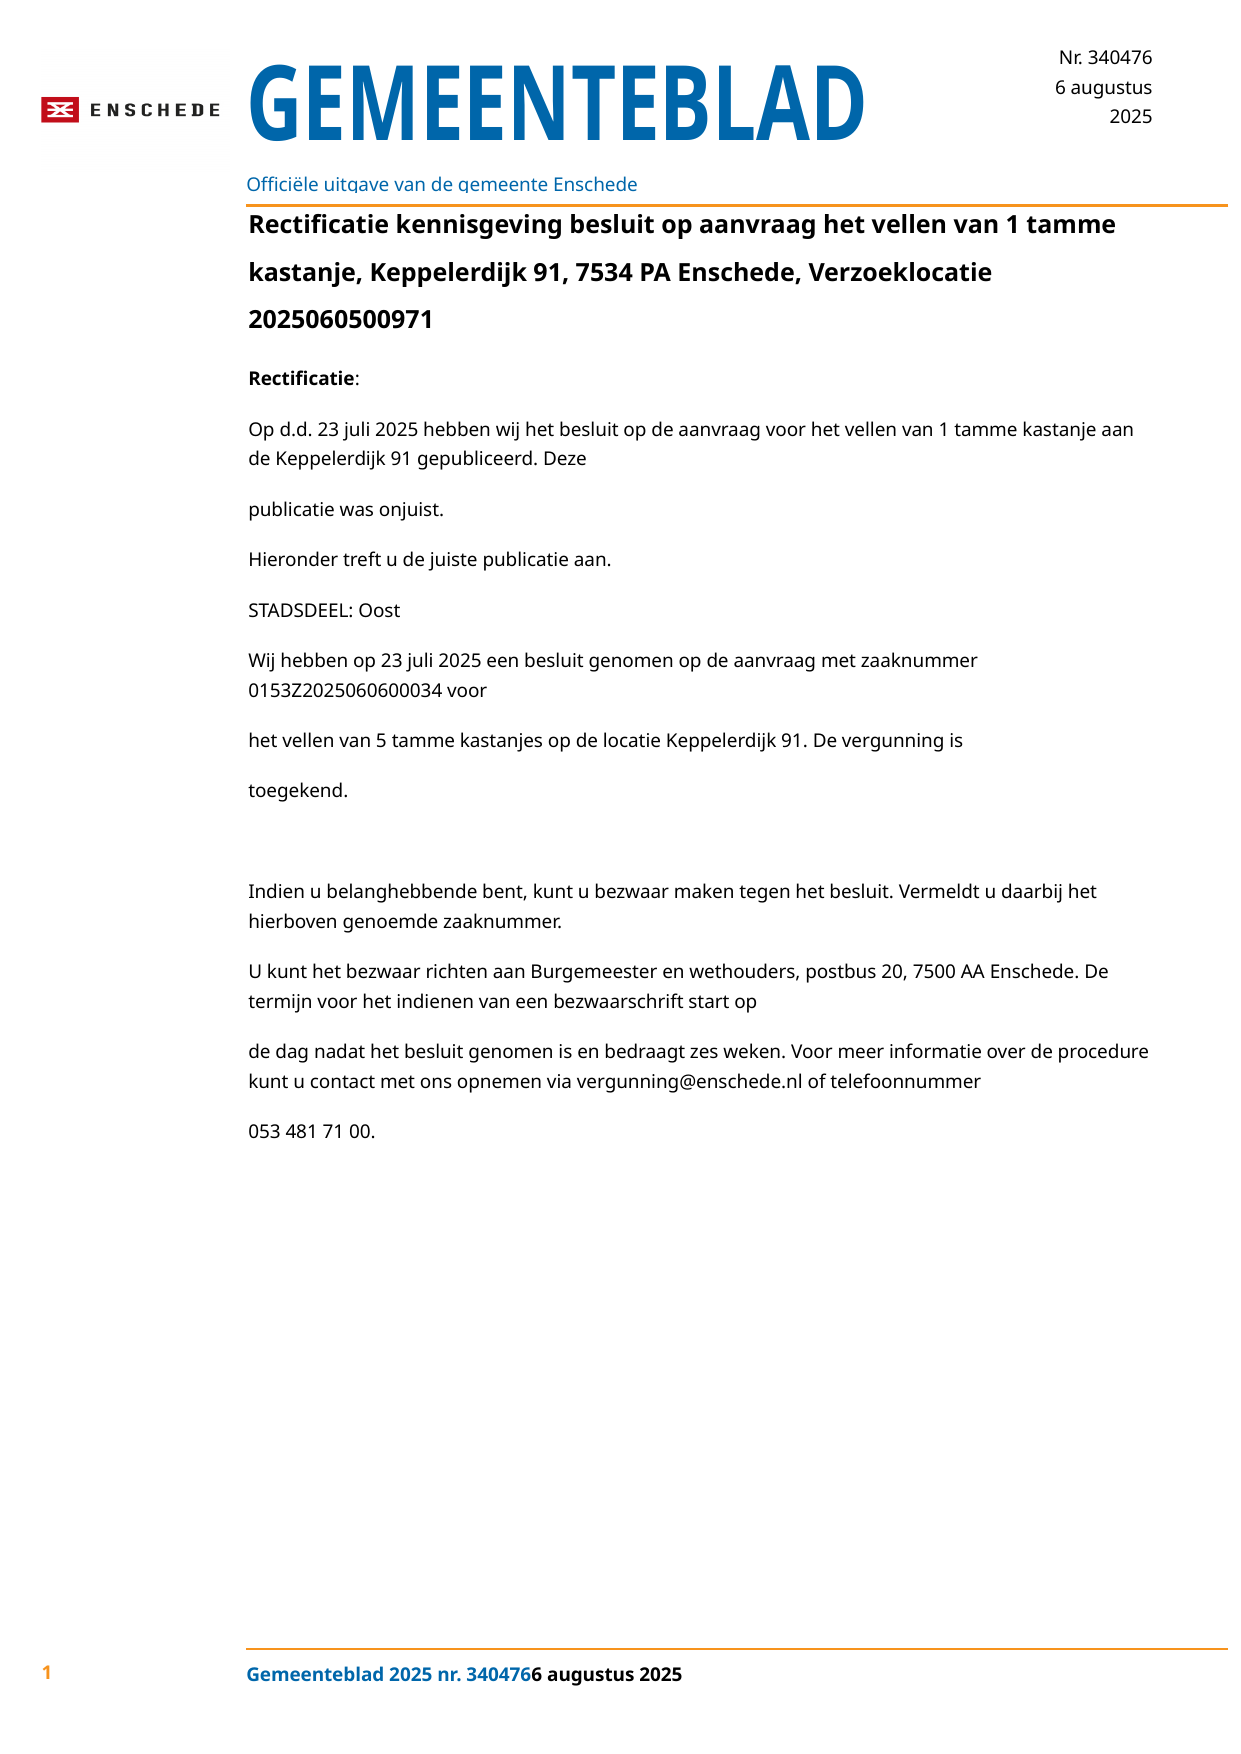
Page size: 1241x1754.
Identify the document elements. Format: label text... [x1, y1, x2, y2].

text U kunt het bezwaar richten aan Burgemeester en wethouders, postbus 20, 7500 AA Enschede. De termijn voor het indienen van een bezwaarschrift start op [248, 958, 1152, 1014]
text Wij hebben op 23 juli 2025 een besluit genomen op de aanvraag met zaaknummer 0153Z2025060600034 voor [248, 647, 1152, 702]
text het vellen van 5 tamme kastanjes op de locatie Keppelerdijk 91. De vergunning is [248, 727, 1152, 753]
picture [41, 47, 231, 172]
text de dag nadat het besluit genomen is en bedraagt zes weken. Voor meer informatie over de procedure kunt u contact met ons opnemen via vergunning@enschede.nl of telefoonnummer [248, 1038, 1152, 1094]
text Rectificatie: [248, 366, 1152, 391]
text toegekend. [248, 778, 1152, 803]
text 053 481 71 00. [248, 1118, 1152, 1144]
text STADSDEEL: Oost [248, 597, 1152, 622]
text Op d.d. 23 juli 2025 hebben wij het besluit op de aanvraag voor het vellen van 1 tamme kastanje aan de Keppelerdijk 91 gepubliceerd. Deze [248, 416, 1152, 471]
text Rectificatie kennisgeving besluit op aanvraag het vellen van 1 tamme kastanje, Keppelerdijk 91, 7534 PA Enschede, Verzoeklocatie 2025060500971 [248, 207, 1152, 336]
text publicatie was onjuist. [248, 496, 1152, 522]
text Indien u belanghebbende bent, kunt u bezwaar maken tegen het besluit. Vermeldt u daarbij het hierboven genoemde zaaknummer. [248, 878, 1152, 934]
text Hieronder treft u de juiste publicatie aan. [248, 546, 1152, 572]
